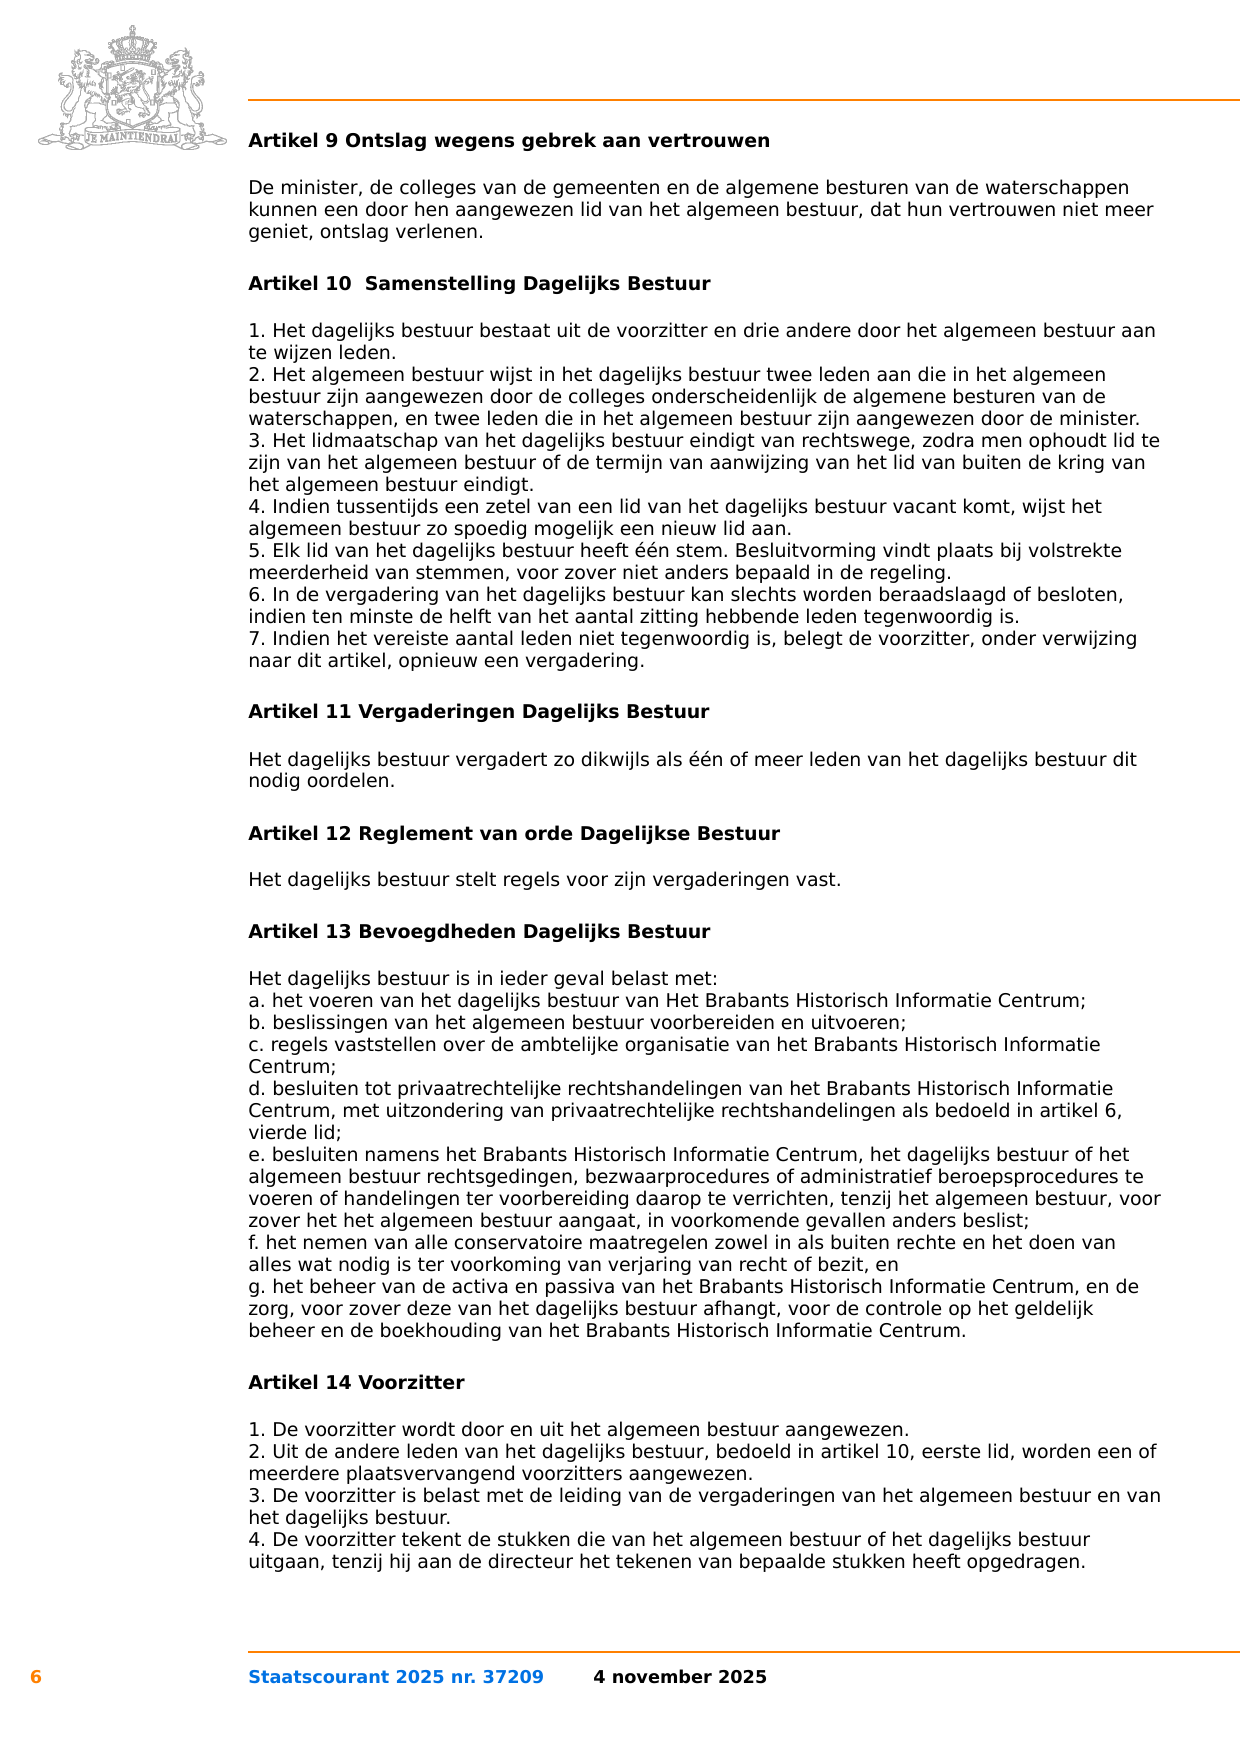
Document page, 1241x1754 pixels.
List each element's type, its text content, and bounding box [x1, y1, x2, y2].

text 1. De voorzitter wordt door en uit het algemeen bestuur aangewezen. [248, 1419, 1163, 1441]
text De minister, de colleges van de gemeenten en de algemene besturen van de waterschappen kunnen een door hen aangewezen lid van het algemeen bestuur, dat hun vertrouwen niet meer geniet, ontslag verlenen. [248, 177, 1163, 243]
text d. besluiten tot privaatrechtelijke rechtshandelingen van het Brabants Historisch Informatie Centrum, met uitzondering van privaatrechtelijke rechtshandelingen als bedoeld in artikel 6, vierde lid; [248, 1078, 1163, 1144]
text b. beslissingen van het algemeen bestuur voorbereiden en uitvoeren; [248, 1012, 1163, 1034]
text 2. Het algemeen bestuur wijst in het dagelijks bestuur twee leden aan die in het algemeen bestuur zijn aangewezen door de colleges onderscheidenlijk de algemene besturen van de waterschappen, en twee leden die in het algemeen bestuur zijn aangewezen door de minister. [248, 364, 1163, 430]
text g. het beheer van de activa en passiva van het Brabants Historisch Informatie Centrum, en de zorg, voor zover deze van het dagelijks bestuur afhangt, voor de controle op het geldelijk beheer en de boekhouding van het Brabants Historisch Informatie Centrum. [248, 1276, 1163, 1342]
text 4. De voorzitter tekent de stukken die van het algemeen bestuur of het dagelijks bestuur uitgaan, tenzij hij aan de directeur het tekenen van bepaalde stukken heeft opgedragen. [248, 1529, 1163, 1573]
subtitle Artikel 11 Vergaderingen Dagelijks Bestuur [248, 701, 1163, 723]
text 5. Elk lid van het dagelijks bestuur heeft één stem. Besluitvorming vindt plaats bij volstrekte meerderheid van stemmen, voor zover niet anders bepaald in de regeling. [248, 539, 1163, 583]
text 7. Indien het vereiste aantal leden niet tegenwoordig is, belegt de voorzitter, onder verwijzing naar dit artikel, opnieuw een vergadering. [248, 627, 1163, 671]
subtitle Artikel 12 Reglement van orde Dagelijkse Bestuur [248, 822, 1163, 844]
text c. regels vaststellen over de ambtelijke organisatie van het Brabants Historisch Informatie Centrum; [248, 1034, 1163, 1078]
subtitle Artikel 14 Voorzitter [248, 1372, 1163, 1394]
subtitle Artikel 13 Bevoegdheden Dagelijks Bestuur [248, 921, 1163, 943]
text f. het nemen van alle conservatoire maatregelen zowel in als buiten rechte en het doen van alles wat nodig is ter voorkoming van verjaring van recht of bezit, en [248, 1232, 1163, 1276]
subtitle Artikel 10 Samenstelling Dagelijks Bestuur [248, 273, 1163, 295]
text 2. Uit de andere leden van het dagelijks bestuur, bedoeld in artikel 10, eerste lid, worden een of meerdere plaatsvervangend voorzitters aangewezen. [248, 1441, 1163, 1485]
picture [38, 25, 227, 150]
text 4. Indien tussentijds een zetel van een lid van het dagelijks bestuur vacant komt, wijst het algemeen bestuur zo spoedig mogelijk een nieuw lid aan. [248, 496, 1163, 539]
text Het dagelijks bestuur vergadert zo dikwijls als één of meer leden van het dagelijks bestuur dit nodig oordelen. [248, 748, 1163, 792]
text 1. Het dagelijks bestuur bestaat uit de voorzitter en drie andere door het algemeen bestuur aan te wijzen leden. [248, 320, 1163, 364]
text 3. Het lidmaatschap van het dagelijks bestuur eindigt van rechtswege, zodra men ophoudt lid te zijn van het algemeen bestuur of de termijn van aanwijzing van het lid van buiten de kring van het algemeen bestuur eindigt. [248, 430, 1163, 496]
text Het dagelijks bestuur is in ieder geval belast met: [248, 968, 1163, 990]
text e. besluiten namens het Brabants Historisch Informatie Centrum, het dagelijks bestuur of het algemeen bestuur rechtsgedingen, bezwaarprocedures of administratief beroepsprocedures te voeren of handelingen ter voorbereiding daarop te verrichten, tenzij het algemeen bestuur, voor zover het het algemeen bestuur aangaat, in voorkomende gevallen anders beslist; [248, 1144, 1163, 1232]
text Het dagelijks bestuur stelt regels voor zijn vergaderingen vast. [248, 869, 1163, 891]
text 6. In de vergadering van het dagelijks bestuur kan slechts worden beraadslaagd of besloten, indien ten minste de helft van het aantal zitting hebbende leden tegenwoordig is. [248, 583, 1163, 627]
text a. het voeren van het dagelijks bestuur van Het Brabants Historisch Informatie Centrum; [248, 990, 1163, 1012]
text 3. De voorzitter is belast met de leiding van de vergaderingen van het algemeen bestuur en van het dagelijks bestuur. [248, 1485, 1163, 1529]
subtitle Artikel 9 Ontslag wegens gebrek aan vertrouwen [248, 130, 1163, 152]
